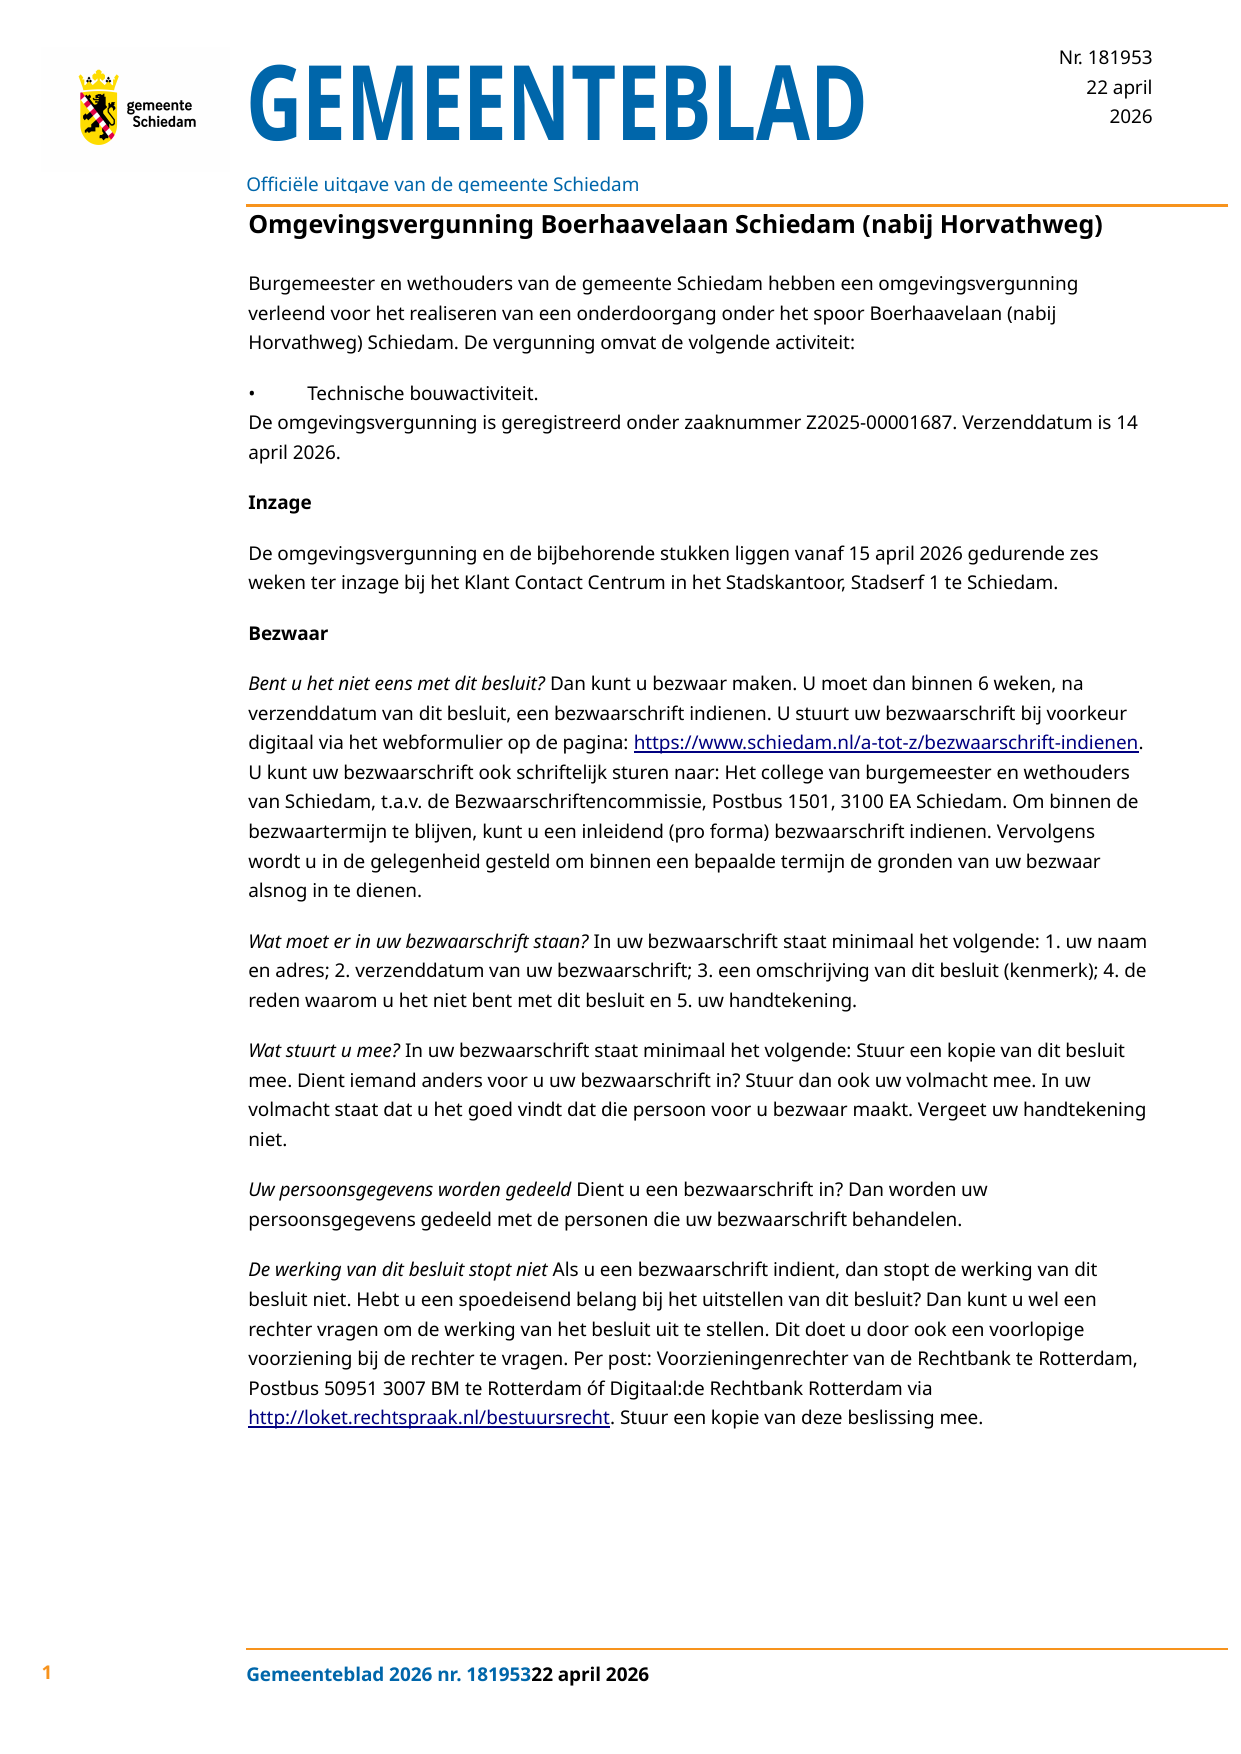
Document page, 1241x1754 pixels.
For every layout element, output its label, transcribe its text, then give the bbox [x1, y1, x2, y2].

picture [41, 47, 231, 172]
text Wat moet er in uw bezwaarschrift staan? In uw bezwaarschrift staat minimaal het volgende: 1. uw naam en adres; 2. verzenddatum van uw bezwaarschrift; 3. een omschrijving van dit besluit (kenmerk); 4. de reden waarom u het niet bent met dit besluit en 5. uw handtekening. [248, 928, 1152, 1013]
text Omgevingsvergunning Boerhaavelaan Schiedam (nabij Horvathweg) [248, 207, 1152, 241]
list Technische bouwactiviteit. [248, 380, 1152, 406]
text Wat stuurt u mee? In uw bezwaarschrift staat minimaal het volgende: Stuur een kopie van dit besluit mee. Dient iemand anders voor u uw bezwaarschrift in? Stuur dan ook uw volmacht mee. In uw volmacht staat dat u het goed vindt dat die persoon voor u bezwaar maakt. Vergeet uw handtekening niet. [248, 1037, 1152, 1152]
text De omgevingsvergunning en de bijbehorende stukken liggen vanaf 15 april 2026 gedurende zes weken ter inzage bij het Klant Contact Centrum in het Stadskantoor, Stadserf 1 te Schiedam. [248, 540, 1152, 595]
text Inzage [248, 489, 1152, 515]
text Bezwaar [248, 620, 1152, 646]
text De werking van dit besluit stopt niet Als u een bezwaarschrift indient, dan stopt de werking van dit besluit niet. Hebt u een spoedeisend belang bij het uitstellen van dit besluit? Dan kunt u wel een rechter vragen om de werking van het besluit uit te stellen. Dit doet u door ook een voorlopige voorziening bij de rechter te vragen. Per post: Voorzieningenrechter van de Rechtbank te Rotterdam, Postbus 50951 3007 BM te Rotterdam óf Digitaal:de Rechtbank Rotterdam via http://loket.rechtspraak.nl/bestuursrecht. Stuur een kopie van deze beslissing mee. [248, 1257, 1152, 1430]
text Bent u het niet eens met dit besluit? Dan kunt u bezwaar maken. U moet dan binnen 6 weken, na verzenddatum van dit besluit, een bezwaarschrift indienen. U stuurt uw bezwaarschrift bij voorkeur digitaal via het webformulier op de pagina: https://www.schiedam.nl/a-tot-z/bezwaarschrift-indienen. U kunt uw bezwaarschrift ook schriftelijk sturen naar: Het college van burgemeester en wethouders van Schiedam, t.a.v. de Bezwaarschriftencommissie, Postbus 1501, 3100 EA Schiedam. Om binnen de bezwaartermijn te blijven, kunt u een inleidend (pro forma) bezwaarschrift indienen. Vervolgens wordt u in de gelegenheid gesteld om binnen een bepaalde termijn de gronden van uw bezwaar alsnog in te dienen. [248, 670, 1152, 903]
text Uw persoonsgegevens worden gedeeld Dient u een bezwaarschrift in? Dan worden uw persoonsgegevens gedeeld met de personen die uw bezwaarschrift behandelen. [248, 1177, 1152, 1232]
text Burgemeester en wethouders van de gemeente Schiedam hebben een omgevingsvergunning verleend voor het realiseren van een onderdoorgang onder het spoor Boerhaavelaan (nabij Horvathweg) Schiedam. De vergunning omvat de volgende activiteit: [248, 270, 1152, 355]
text De omgevingsvergunning is geregistreerd onder zaaknummer Z2025-00001687. Verzenddatum is 14 april 2026. [248, 409, 1152, 465]
